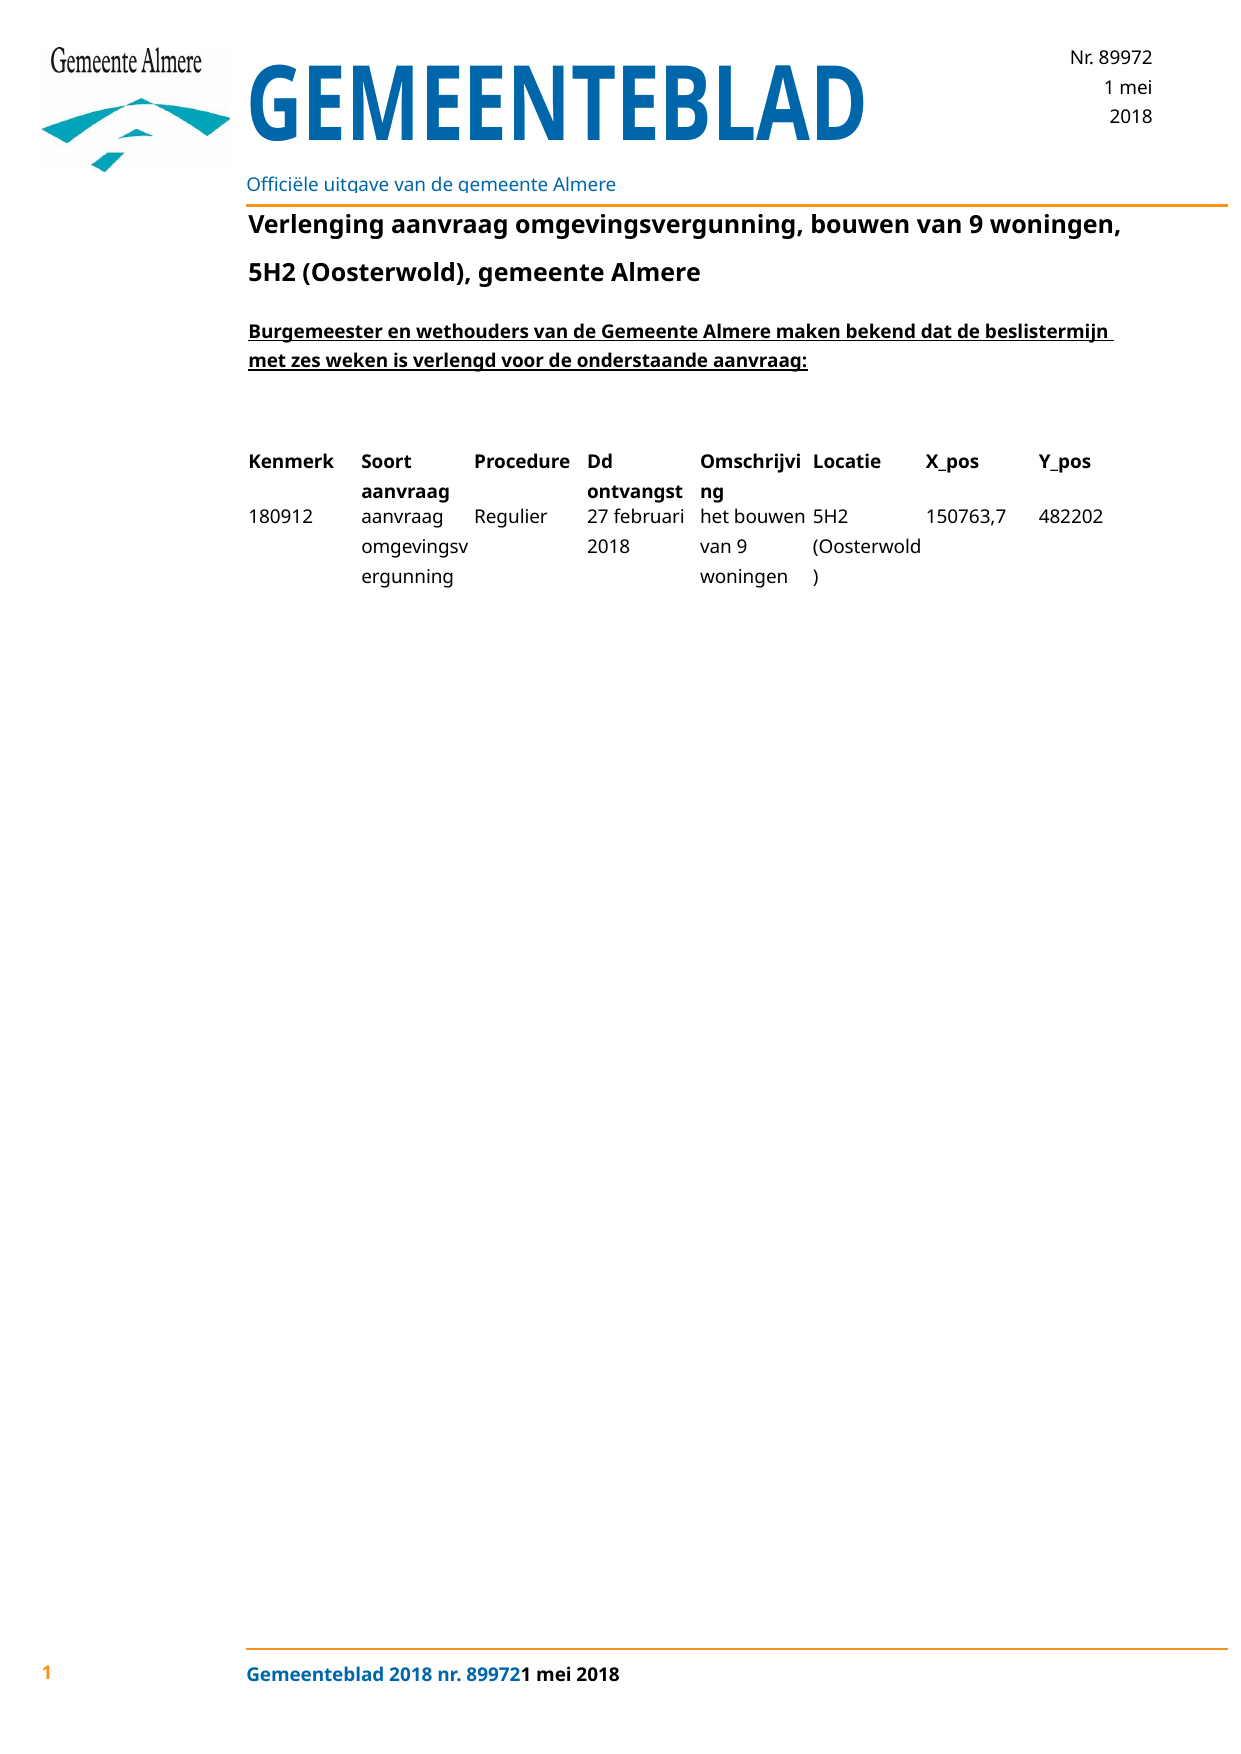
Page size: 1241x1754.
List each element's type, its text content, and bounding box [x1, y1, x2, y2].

table_cell het bouwen van 9 woningen [700, 504, 813, 589]
table_header Omschrijving [700, 449, 813, 504]
table_cell 27 februari 2018 [587, 504, 700, 589]
table_cell 180912 [248, 504, 361, 589]
table_cell 5H2 (Oosterwold) [813, 504, 926, 589]
table_cell 150763,7 [926, 504, 1038, 589]
table_cell 482202 [1039, 504, 1152, 589]
text Burgemeester en wethouders van de Gemeente Almere maken bekend dat de beslistermijn met zes weken is verlengd voor de onderstaande aanvraag: [248, 318, 1152, 373]
table_cell aanvraag omgevingsvergunning [361, 504, 474, 589]
table_header X_pos [926, 449, 1038, 504]
table_header Procedure [474, 449, 587, 504]
table_header Dd ontvangst [587, 449, 700, 504]
table_header Soort aanvraag [361, 449, 474, 504]
table_cell Regulier [474, 504, 587, 589]
table_header Kenmerk [248, 449, 361, 504]
table_header Locatie [813, 449, 926, 504]
text Verlenging aanvraag omgevingsvergunning, bouwen van 9 woningen, 5H2 (Oosterwold), gemeente Almere [248, 207, 1152, 288]
picture [41, 47, 231, 172]
table_header Y_pos [1039, 449, 1152, 504]
